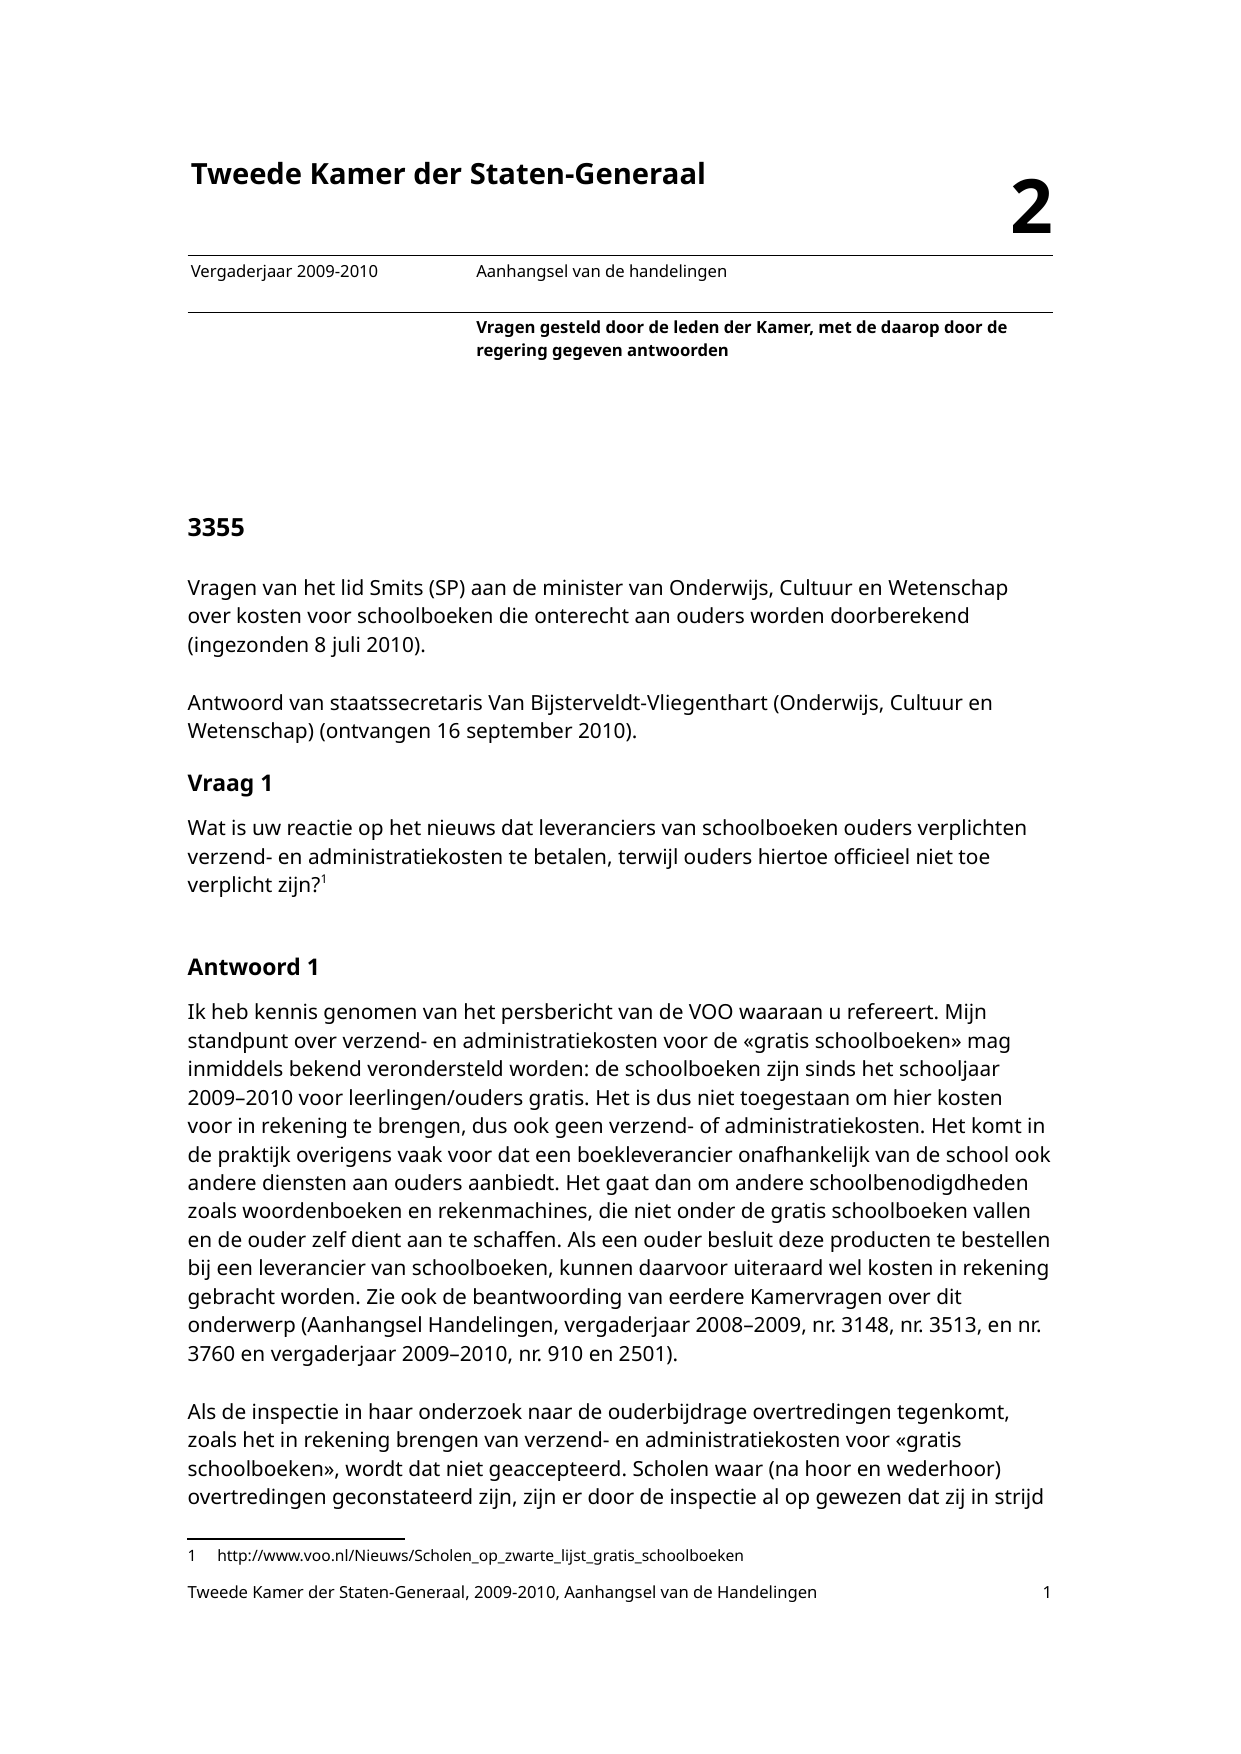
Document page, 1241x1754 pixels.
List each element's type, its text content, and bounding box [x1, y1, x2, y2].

text 3355 [187, 509, 1053, 543]
text Ik heb kennis genomen van het persbericht van de VOO waaraan u refereert. Mijn standpunt over verzend- en administratiekosten voor de «gratis schoolboeken» mag inmiddels bekend verondersteld worden: de schoolboeken zijn sinds het schooljaar 2009–2010 voor leerlingen/ouders gratis. Het is dus niet toegestaan om hier kosten voor in rekening te brengen, dus ook geen verzend- of administratiekosten. Het komt in de praktijk overigens vaak voor dat een boekleverancier onafhankelijk van de school ook andere diensten aan ouders aanbiedt. Het gaat dan om andere schoolbenodigdheden zoals woordenboeken en rekenmachines, die niet onder de gratis schoolboeken vallen en de ouder zelf dient aan te schaffen. Als een ouder besluit deze producten te bestellen bij een leverancier van schoolboeken, kunnen daarvoor uiteraard wel kosten in rekening gebracht worden. Zie ook de beantwoording van eerdere Kamervragen over dit onderwerp (Aanhangsel Handelingen, vergaderjaar 2008–2009, nr. 3148, nr. 3513, en nr. 3760 en vergaderjaar 2009–2010, nr. 910 en 2501). [187, 997, 1053, 1367]
subtitle Vraag 1 [187, 767, 1053, 798]
text Wat is uw reactie op het nieuws dat leveranciers van schoolboeken ouders verplichten verzend- en administratiekosten te betalen, terwijl ouders hiertoe officieel niet toe verplicht zijn? [187, 813, 1053, 899]
text Als de inspectie in haar onderzoek naar de ouderbijdrage overtredingen tegenkomt, zoals het in rekening brengen van verzend- en administratiekosten voor «gratis schoolboeken», wordt dat niet geaccepteerd. Scholen waar (na hoor en wederhoor) overtredingen geconstateerd zijn, zijn er door de inspectie al op gewezen dat zij in strijd [187, 1397, 1053, 1511]
table_cell Vragen gesteld door de leden der Kamer, met de daarop door de regering gegeven antwoorden [473, 313, 1053, 361]
table_cell [188, 313, 473, 361]
table_header 2 [880, 150, 1053, 255]
table_cell Vergaderjaar 2009-2010 [188, 256, 473, 312]
table_header Tweede Kamer der Staten-Generaal [188, 150, 879, 255]
table_cell Aanhangsel van de handelingen [473, 256, 1053, 312]
text Antwoord van staatssecretaris Van Bijsterveldt-Vliegenthart (Onderwijs, Cultuur en Wetenschap) (ontvangen 16 september 2010). [187, 688, 1053, 745]
subtitle Antwoord 1 [187, 951, 1053, 982]
text http://www.voo.nl/Nieuws/Scholen_op_zwarte_lijst_gratis_schoolboeken [187, 1538, 1053, 1566]
text Vragen van het lid Smits (SP) aan de minister van Onderwijs, Cultuur en Wetenschap over kosten voor schoolboeken die onterecht aan ouders worden doorberekend (ingezonden 8 juli 2010). [187, 573, 1053, 658]
